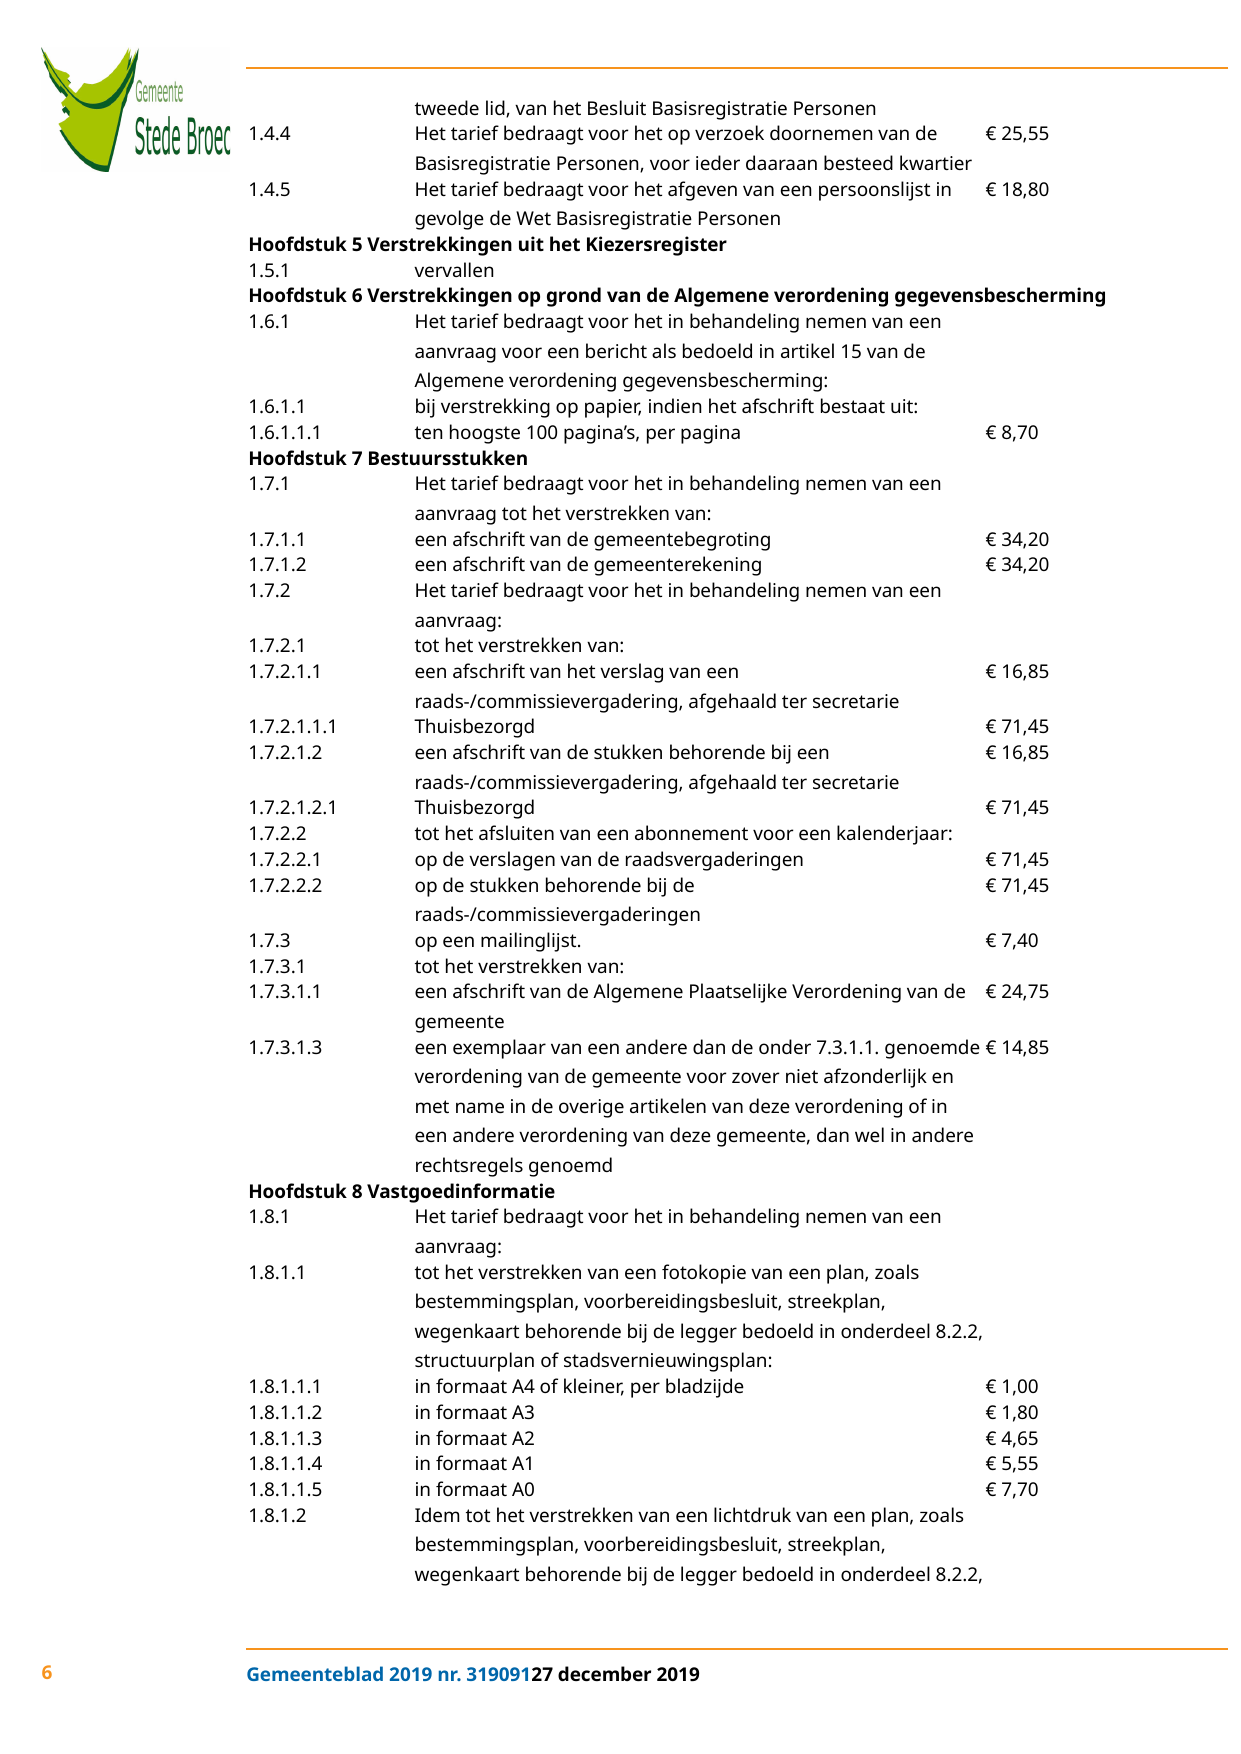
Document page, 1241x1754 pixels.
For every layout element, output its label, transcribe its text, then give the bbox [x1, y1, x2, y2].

table_cell 1.8.1.1.4 [248, 1451, 414, 1476]
table_cell in formaat A4 of kleiner, per bladzijde [414, 1374, 985, 1399]
table_cell 1.8.1.2 [248, 1502, 414, 1587]
table_cell 1.7.2.1.2 [248, 739, 414, 794]
table_cell [985, 95, 1152, 121]
table_cell tot het verstrekken van: [414, 953, 985, 978]
table_cell 1.7.2.1.1 [248, 658, 414, 713]
table_cell € 34,20 [985, 551, 1152, 577]
table_cell op de stukken behorende bij de raads-/commissievergaderingen [414, 872, 985, 927]
table_cell € 16,85 [985, 658, 1152, 713]
table_cell € 34,20 [985, 526, 1152, 551]
table_cell 1.7.2.1.1.1 [248, 714, 414, 739]
table_cell [985, 953, 1152, 978]
table_cell € 25,55 [985, 121, 1152, 176]
table_cell 1.7.1.1 [248, 526, 414, 551]
table_cell [985, 470, 1152, 526]
table_cell 1.8.1.1.2 [248, 1399, 414, 1425]
table_cell vervallen [414, 257, 985, 283]
table_cell [985, 257, 1152, 283]
table_cell een afschrift van de Algemene Plaatselijke Verordening van de gemeente [414, 979, 985, 1034]
table_cell een afschrift van de gemeenterekening [414, 551, 985, 577]
table_cell 1.8.1.1.5 [248, 1476, 414, 1502]
table_cell Hoofdstuk 6 Verstrekkingen op grond van de Algemene verordening gegevensbescherming [248, 283, 1152, 308]
table_cell € 8,70 [985, 419, 1152, 445]
table_cell 1.8.1.1 [248, 1259, 414, 1373]
table_cell Het tarief bedraagt voor het afgeven van een persoonslijst in gevolge de Wet Basisregistratie Personen [414, 176, 985, 231]
table_cell [985, 577, 1152, 632]
table_cell 1.7.2.2.2 [248, 872, 414, 927]
table_cell tot het afsluiten van een abonnement voor een kalenderjaar: [414, 820, 985, 846]
table_cell € 7,70 [985, 1476, 1152, 1502]
table_cell € 71,45 [985, 872, 1152, 927]
table_cell [985, 308, 1152, 393]
table_cell 1.7.1 [248, 470, 414, 526]
table_cell 1.8.1 [248, 1204, 414, 1259]
table_cell [985, 393, 1152, 419]
table_cell € 14,85 [985, 1034, 1152, 1178]
table_cell Hoofdstuk 5 Verstrekkingen uit het Kiezersregister [248, 231, 1152, 257]
table_cell 1.7.2 [248, 577, 414, 632]
table_cell tweede lid, van het Besluit Basisregistratie Personen [414, 95, 985, 121]
table_cell een afschrift van de stukken behorende bij een raads-/commissievergadering, afgehaald ter secretarie [414, 739, 985, 794]
table_cell Hoofdstuk 7 Bestuursstukken [248, 445, 1152, 470]
table_cell in formaat A2 [414, 1425, 985, 1451]
table_cell 1.7.3.1.1 [248, 979, 414, 1034]
table_cell 1.6.1.1 [248, 393, 414, 419]
table_cell 1.7.1.2 [248, 551, 414, 577]
table_cell 1.7.2.2 [248, 820, 414, 846]
table_cell 1.8.1.1.1 [248, 1374, 414, 1399]
table_cell [985, 633, 1152, 658]
table_cell een afschrift van het verslag van een raads-/commissievergadering, afgehaald ter secretarie [414, 658, 985, 713]
table_cell 1.5.1 [248, 257, 414, 283]
table_cell tot het verstrekken van een fotokopie van een plan, zoals bestemmingsplan, voorbereidingsbesluit, streekplan, wegenkaart behorende bij de legger bedoeld in onderdeel 8.2.2, structuurplan of stadsvernieuwingsplan: [414, 1259, 985, 1373]
table_cell in formaat A1 [414, 1451, 985, 1476]
table_cell bij verstrekking op papier, indien het afschrift bestaat uit: [414, 393, 985, 419]
table_cell Het tarief bedraagt voor het in behandeling nemen van een aanvraag: [414, 1204, 985, 1259]
table_cell [985, 1259, 1152, 1373]
table_cell Het tarief bedraagt voor het op verzoek doornemen van de Basisregistratie Personen, voor ieder daaraan besteed kwartier [414, 121, 985, 176]
table_cell [248, 95, 414, 121]
table_cell 1.7.2.1 [248, 633, 414, 658]
table_cell [985, 1204, 1152, 1259]
table_cell tot het verstrekken van: [414, 633, 985, 658]
table_cell in formaat A0 [414, 1476, 985, 1502]
table_cell in formaat A3 [414, 1399, 985, 1425]
table_cell Idem tot het verstrekken van een lichtdruk van een plan, zoals bestemmingsplan, voorbereidingsbesluit, streekplan, wegenkaart behorende bij de legger bedoeld in onderdeel 8.2.2, [414, 1502, 985, 1587]
table_cell 1.7.2.1.2.1 [248, 795, 414, 820]
table_cell € 24,75 [985, 979, 1152, 1034]
table_cell 1.4.5 [248, 176, 414, 231]
table_cell Thuisbezorgd [414, 795, 985, 820]
table_cell een afschrift van de gemeentebegroting [414, 526, 985, 551]
table_cell [985, 820, 1152, 846]
table_cell 1.6.1 [248, 308, 414, 393]
table_cell € 5,55 [985, 1451, 1152, 1476]
table_cell 1.7.3.1.3 [248, 1034, 414, 1178]
table_cell € 1,00 [985, 1374, 1152, 1399]
picture [41, 47, 231, 172]
table_cell € 4,65 [985, 1425, 1152, 1451]
table_cell Hoofdstuk 8 Vastgoedinformatie [248, 1178, 1152, 1204]
table_cell een exemplaar van een andere dan de onder 7.3.1.1. genoemde verordening van de gemeente voor zover niet afzonderlijk en met name in de overige artikelen van deze verordening of in een andere verordening van deze gemeente, dan wel in andere rechtsregels genoemd [414, 1034, 985, 1178]
table_cell 1.7.2.2.1 [248, 846, 414, 872]
table_cell op een mailinglijst. [414, 927, 985, 953]
table_cell € 71,45 [985, 795, 1152, 820]
table_cell ten hoogste 100 pagina’s, per pagina [414, 419, 985, 445]
table_cell Het tarief bedraagt voor het in behandeling nemen van een aanvraag: [414, 577, 985, 632]
table_cell Het tarief bedraagt voor het in behandeling nemen van een aanvraag tot het verstrekken van: [414, 470, 985, 526]
table_cell 1.6.1.1.1 [248, 419, 414, 445]
table_cell Het tarief bedraagt voor het in behandeling nemen van een aanvraag voor een bericht als bedoeld in artikel 15 van de Algemene verordening gegevensbescherming: [414, 308, 985, 393]
table_cell 1.8.1.1.3 [248, 1425, 414, 1451]
table_cell € 71,45 [985, 846, 1152, 872]
table_cell op de verslagen van de raadsvergaderingen [414, 846, 985, 872]
table_cell [985, 1502, 1152, 1587]
table_cell € 7,40 [985, 927, 1152, 953]
table_cell 1.7.3 [248, 927, 414, 953]
table_cell € 16,85 [985, 739, 1152, 794]
table_cell € 18,80 [985, 176, 1152, 231]
table_cell € 1,80 [985, 1399, 1152, 1425]
table_cell Thuisbezorgd [414, 714, 985, 739]
table_cell 1.4.4 [248, 121, 414, 176]
table_cell € 71,45 [985, 714, 1152, 739]
table_cell 1.7.3.1 [248, 953, 414, 978]
